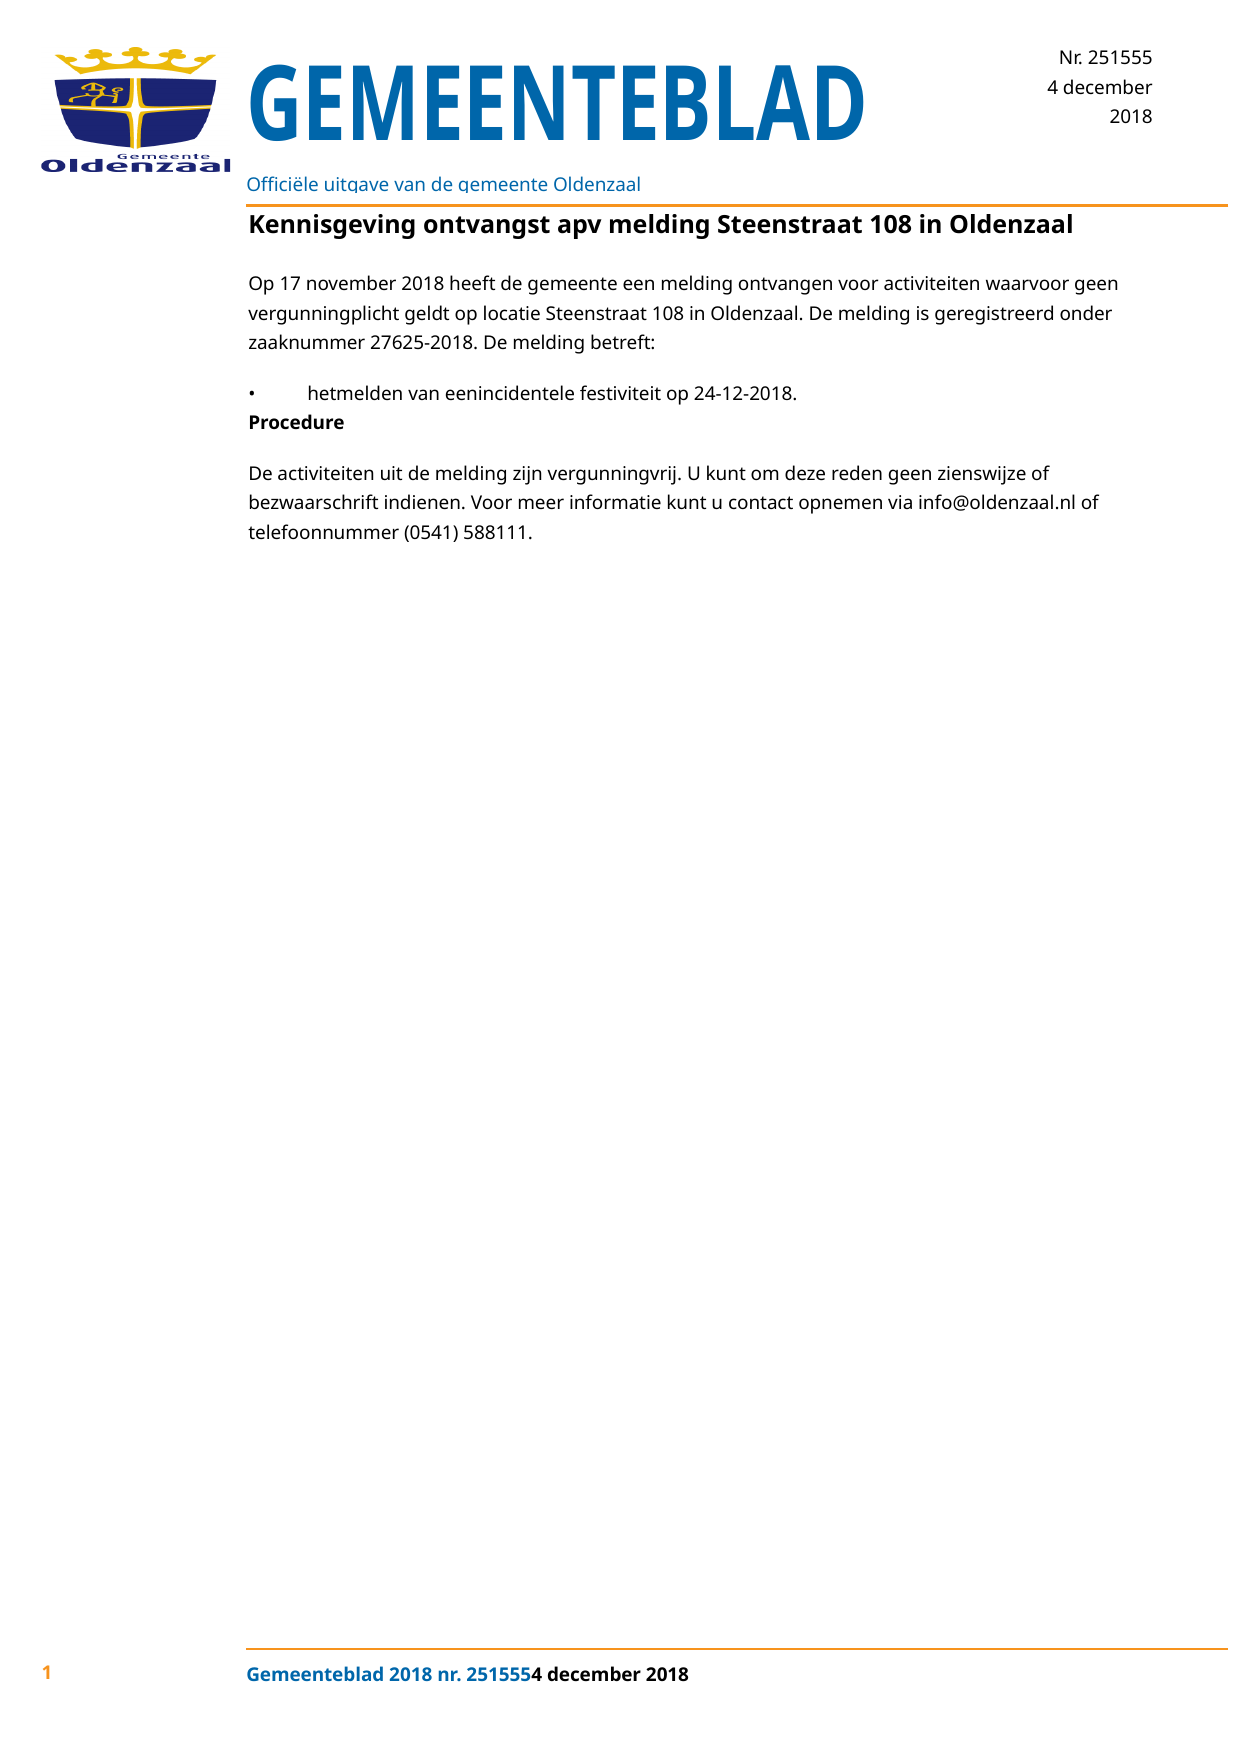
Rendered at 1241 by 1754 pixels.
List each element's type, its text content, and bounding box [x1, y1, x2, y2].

text Op 17 november 2018 heeft de gemeente een melding ontvangen voor activiteiten waarvoor geen vergunningplicht geldt op locatie Steenstraat 108 in Oldenzaal. De melding is geregistreerd onder zaaknummer 27625-2018. De melding betreft: [248, 270, 1152, 355]
picture [41, 47, 231, 172]
list hetmelden van eenincidentele festiviteit op 24-12-2018. [248, 380, 1152, 406]
text Kennisgeving ontvangst apv melding Steenstraat 108 in Oldenzaal [248, 207, 1152, 241]
text Procedure [248, 409, 1152, 435]
text De activiteiten uit de melding zijn vergunningvrij. U kunt om deze reden geen zienswijze of bezwaarschrift indienen. Voor meer informatie kunt u contact opnemen via info@oldenzaal.nl of telefoonnummer (0541) 588111. [248, 460, 1152, 545]
